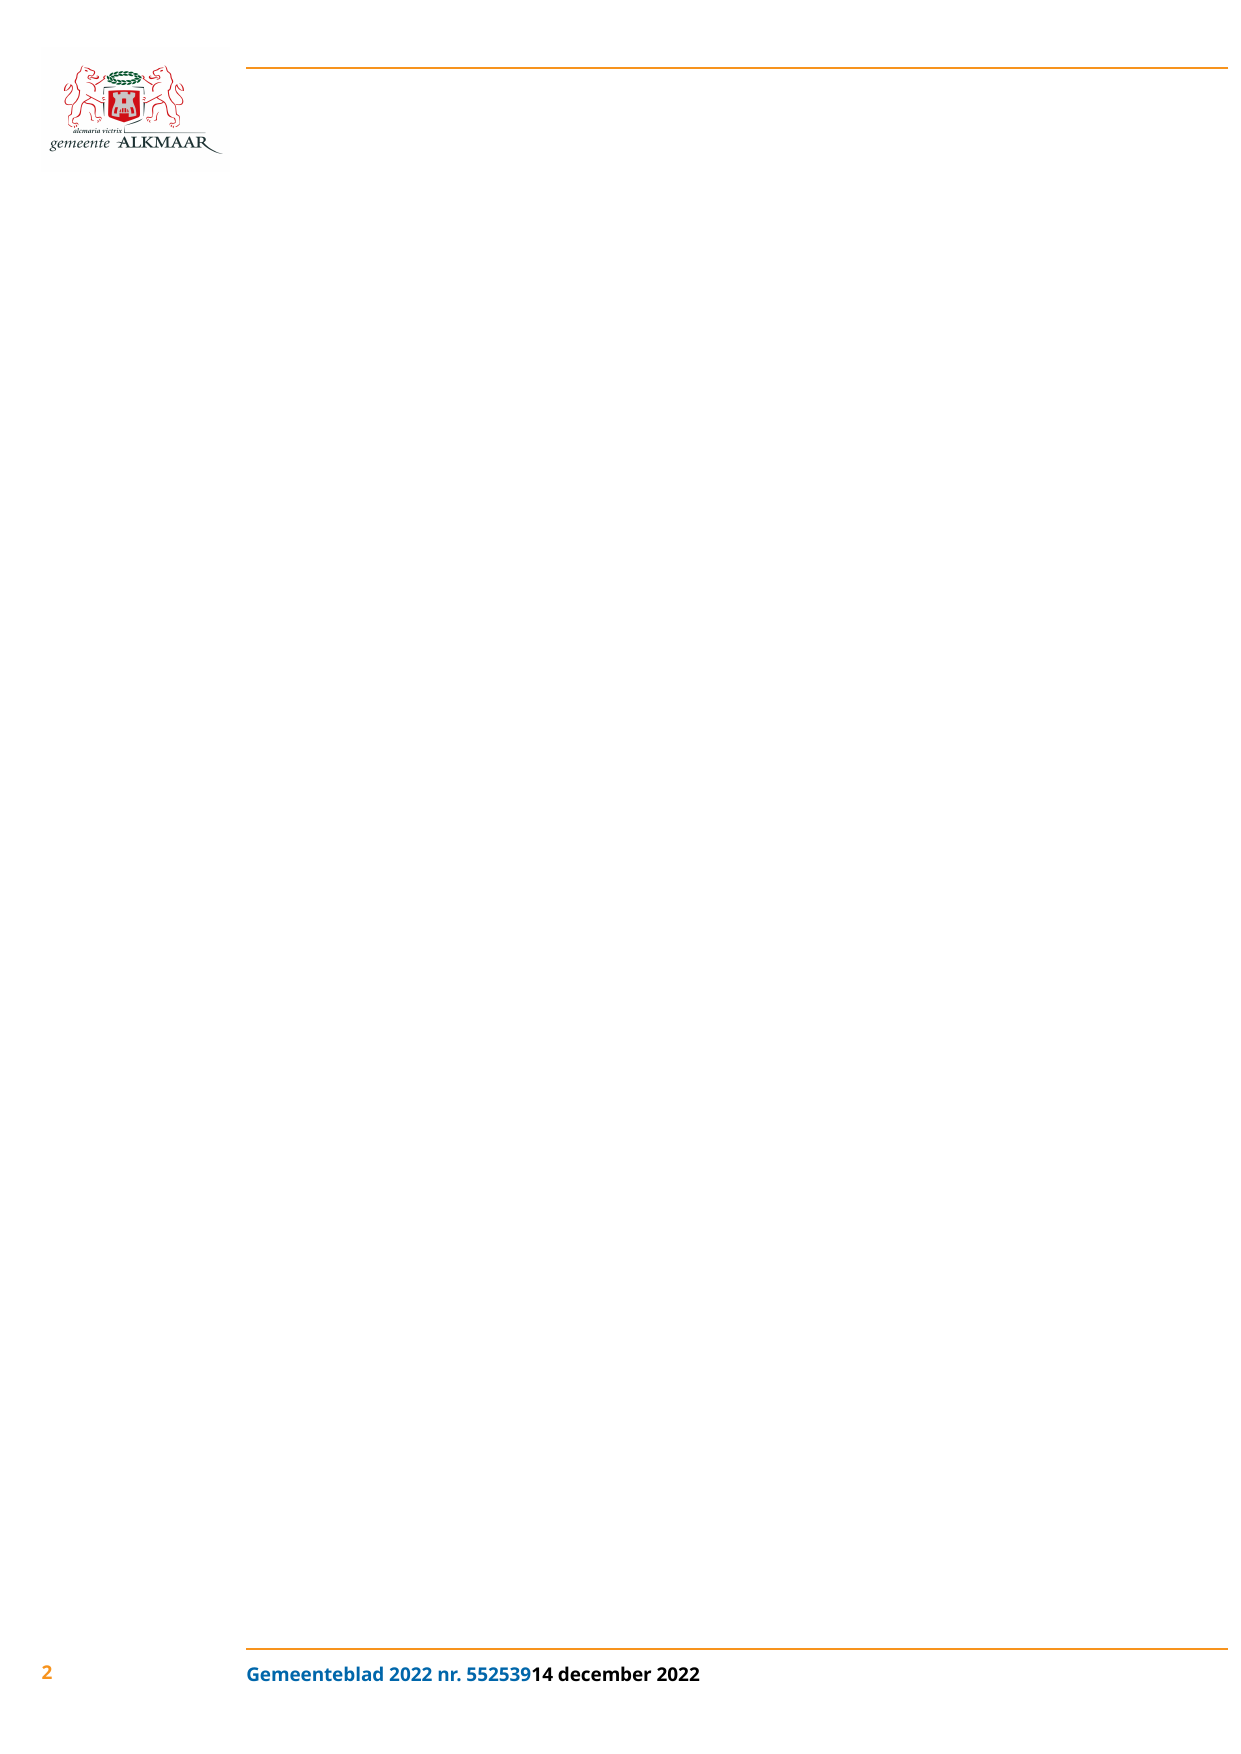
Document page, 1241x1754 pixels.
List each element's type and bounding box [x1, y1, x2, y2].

picture [41, 47, 231, 172]
